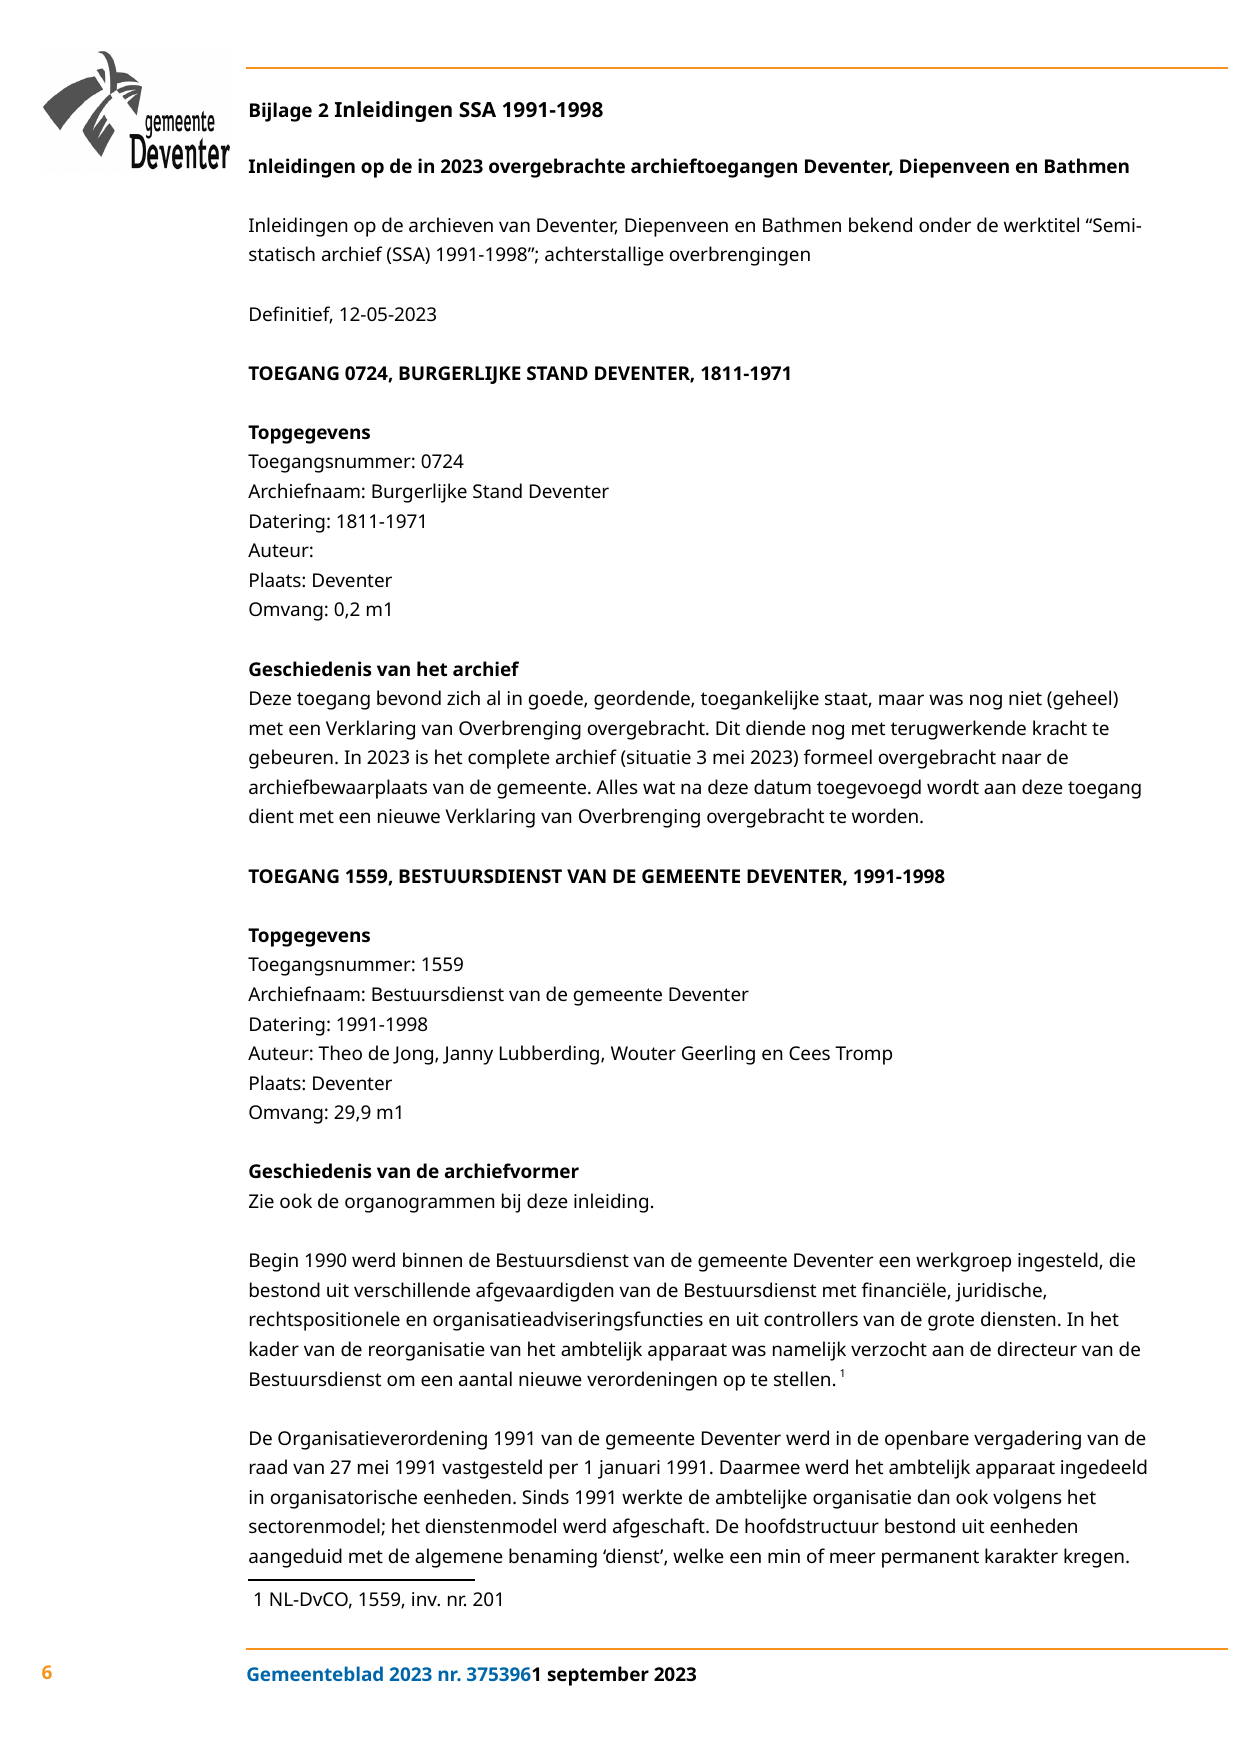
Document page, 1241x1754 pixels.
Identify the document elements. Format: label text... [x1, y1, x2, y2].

text Datering: 1991-1998 [248, 1011, 1152, 1037]
text Omvang: 29,9 m1 [248, 1099, 1152, 1125]
text Datering: 1811-1971 [248, 508, 1152, 534]
text Inleidingen op de in 2023 overgebrachte archieftoegangen Deventer, Diepenveen en Bathmen [248, 153, 1152, 179]
text Auteur: Theo de Jong, Janny Lubberding, Wouter Geerling en Cees Tromp [248, 1040, 1152, 1066]
text Topgegevens [248, 419, 1152, 445]
text Deze toegang bevond zich al in goede, geordende, toegankelijke staat, maar was nog niet (geheel) met een Verklaring van Overbrenging overgebracht. Dit diende nog met terugwerkende kracht te gebeuren. In 2023 is het complete archief (situatie 3 mei 2023) formeel overgebracht naar de archiefbewaarplaats van de gemeente. Alles wat na deze datum toegevoegd wordt aan deze toegang dient met een nieuwe Verklaring van Overbrenging overgebracht te worden. [248, 685, 1152, 829]
text Definitief, 12-05-2023 [248, 301, 1152, 327]
text Geschiedenis van de archiefvormer [248, 1159, 1152, 1184]
text Archiefnaam: Bestuursdienst van de gemeente Deventer [248, 981, 1152, 1007]
text Begin 1990 werd binnen de Bestuursdienst van de gemeente Deventer een werkgroep ingesteld, die bestond uit verschillende afgevaardigden van de Bestuursdienst met financiële, juridische, rechtspositionele en organisatieadviseringsfuncties en uit controllers van de grote diensten. In het kader van de reorganisatie van het ambtelijk apparaat was namelijk verzocht aan de directeur van de Bestuursdienst om een aantal nieuwe verordeningen op te stellen. [248, 1247, 1152, 1392]
text Toegangsnummer: 1559 [248, 952, 1152, 977]
text Bijlage 2 Inleidingen SSA 1991-1998 [248, 95, 1152, 123]
text NL-DvCO, 1559, inv. nr. 201 [248, 1586, 1152, 1612]
text Geschiedenis van het archief [248, 656, 1152, 682]
text Topgegevens [248, 922, 1152, 948]
text Plaats: Deventer [248, 1070, 1152, 1096]
text TOEGANG 1559, BESTUURSDIENST VAN DE GEMEENTE DEVENTER, 1991-1998 [248, 863, 1152, 889]
text Plaats: Deventer [248, 567, 1152, 593]
text Inleidingen op de archieven van Deventer, Diepenveen en Bathmen bekend onder de werktitel “Semi-statisch archief (SSA) 1991-1998”; achterstallige overbrengingen [248, 212, 1152, 267]
picture [41, 47, 231, 172]
text TOEGANG 0724, BURGERLIJKE STAND DEVENTER, 1811-1971 [248, 360, 1152, 386]
text Zie ook de organogrammen bij deze inleiding. [248, 1188, 1152, 1214]
text Omvang: 0,2 m1 [248, 597, 1152, 622]
text Auteur: [248, 537, 1152, 563]
text Toegangsnummer: 0724 [248, 449, 1152, 474]
text Archiefnaam: Burgerlijke Stand Deventer [248, 478, 1152, 504]
text De Organisatieverordening 1991 van de gemeente Deventer werd in de openbare vergadering van de raad van 27 mei 1991 vastgesteld per 1 januari 1991. Daarmee werd het ambtelijk apparaat ingedeeld in organisatorische eenheden. Sinds 1991 werkte de ambtelijke organisatie dan ook volgens het sectorenmodel; het dienstenmodel werd afgeschaft. De hoofdstructuur bestond uit eenheden aangeduid met de algemene benaming ‘dienst’, welke een min of meer permanent karakter kregen. [248, 1425, 1152, 1569]
